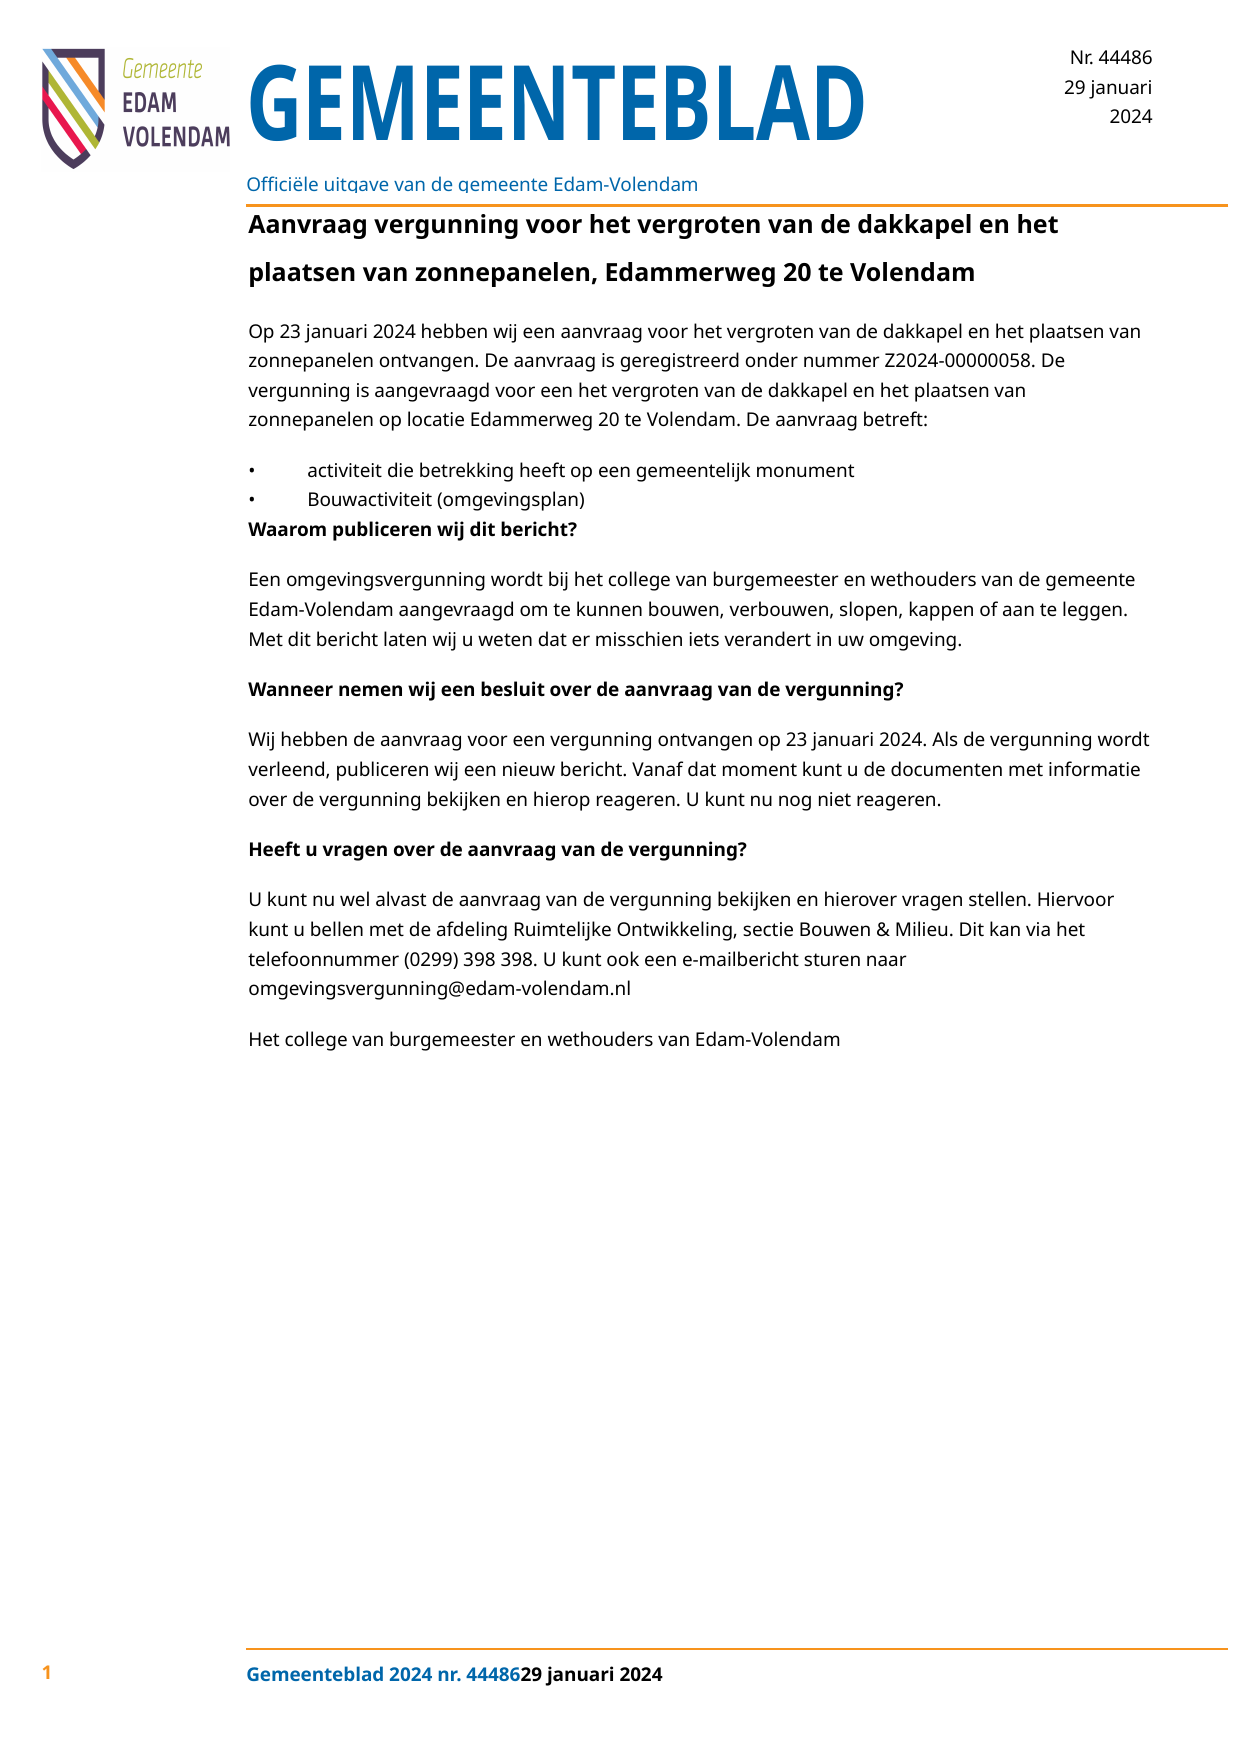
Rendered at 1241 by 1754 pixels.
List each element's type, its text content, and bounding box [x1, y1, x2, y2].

text U kunt nu wel alvast de aanvraag van de vergunning bekijken en hierover vragen stellen. Hiervoor kunt u bellen met de afdeling Ruimtelijke Ontwikkeling, sectie Bouwen & Milieu. Dit kan via het telefoonnummer (0299) 398 398. U kunt ook een e-mailbericht sturen naar omgevingsvergunning@edam-volendam.nl [248, 887, 1152, 1001]
text Op 23 januari 2024 hebben wij een aanvraag voor het vergroten van de dakkapel en het plaatsen van zonnepanelen ontvangen. De aanvraag is geregistreerd onder nummer Z2024-00000058. De vergunning is aangevraagd voor een het vergroten van de dakkapel en het plaatsen van zonnepanelen op locatie Edammerweg 20 te Volendam. De aanvraag betreft: [248, 318, 1152, 432]
text Wij hebben de aanvraag voor een vergunning ontvangen op 23 januari 2024. Als de vergunning wordt verleend, publiceren wij een nieuw bericht. Vanaf dat moment kunt u de documenten met informatie over de vergunning bekijken en hierop reageren. U kunt nu nog niet reageren. [248, 727, 1152, 812]
text Waarom publiceren wij dit bericht? [248, 516, 1152, 542]
list Bouwactiviteit (omgevingsplan) [248, 487, 1152, 512]
text Wanneer nemen wij een besluit over de aanvraag van de vergunning? [248, 676, 1152, 702]
text Heeft u vragen over de aanvraag van de vergunning? [248, 836, 1152, 862]
text Het college van burgemeester en wethouders van Edam-Volendam [248, 1026, 1152, 1052]
text Een omgevingsvergunning wordt bij het college van burgemeester en wethouders van de gemeente Edam-Volendam aangevraagd om te kunnen bouwen, verbouwen, slopen, kappen of aan te leggen. Met dit bericht laten wij u weten dat er misschien iets verandert in uw omgeving. [248, 567, 1152, 652]
text Aanvraag vergunning voor het vergroten van de dakkapel en het plaatsen van zonnepanelen, Edammerweg 20 te Volendam [248, 207, 1152, 288]
list activiteit die betrekking heeft op een gemeentelijk monument [248, 457, 1152, 483]
picture [41, 47, 231, 172]
